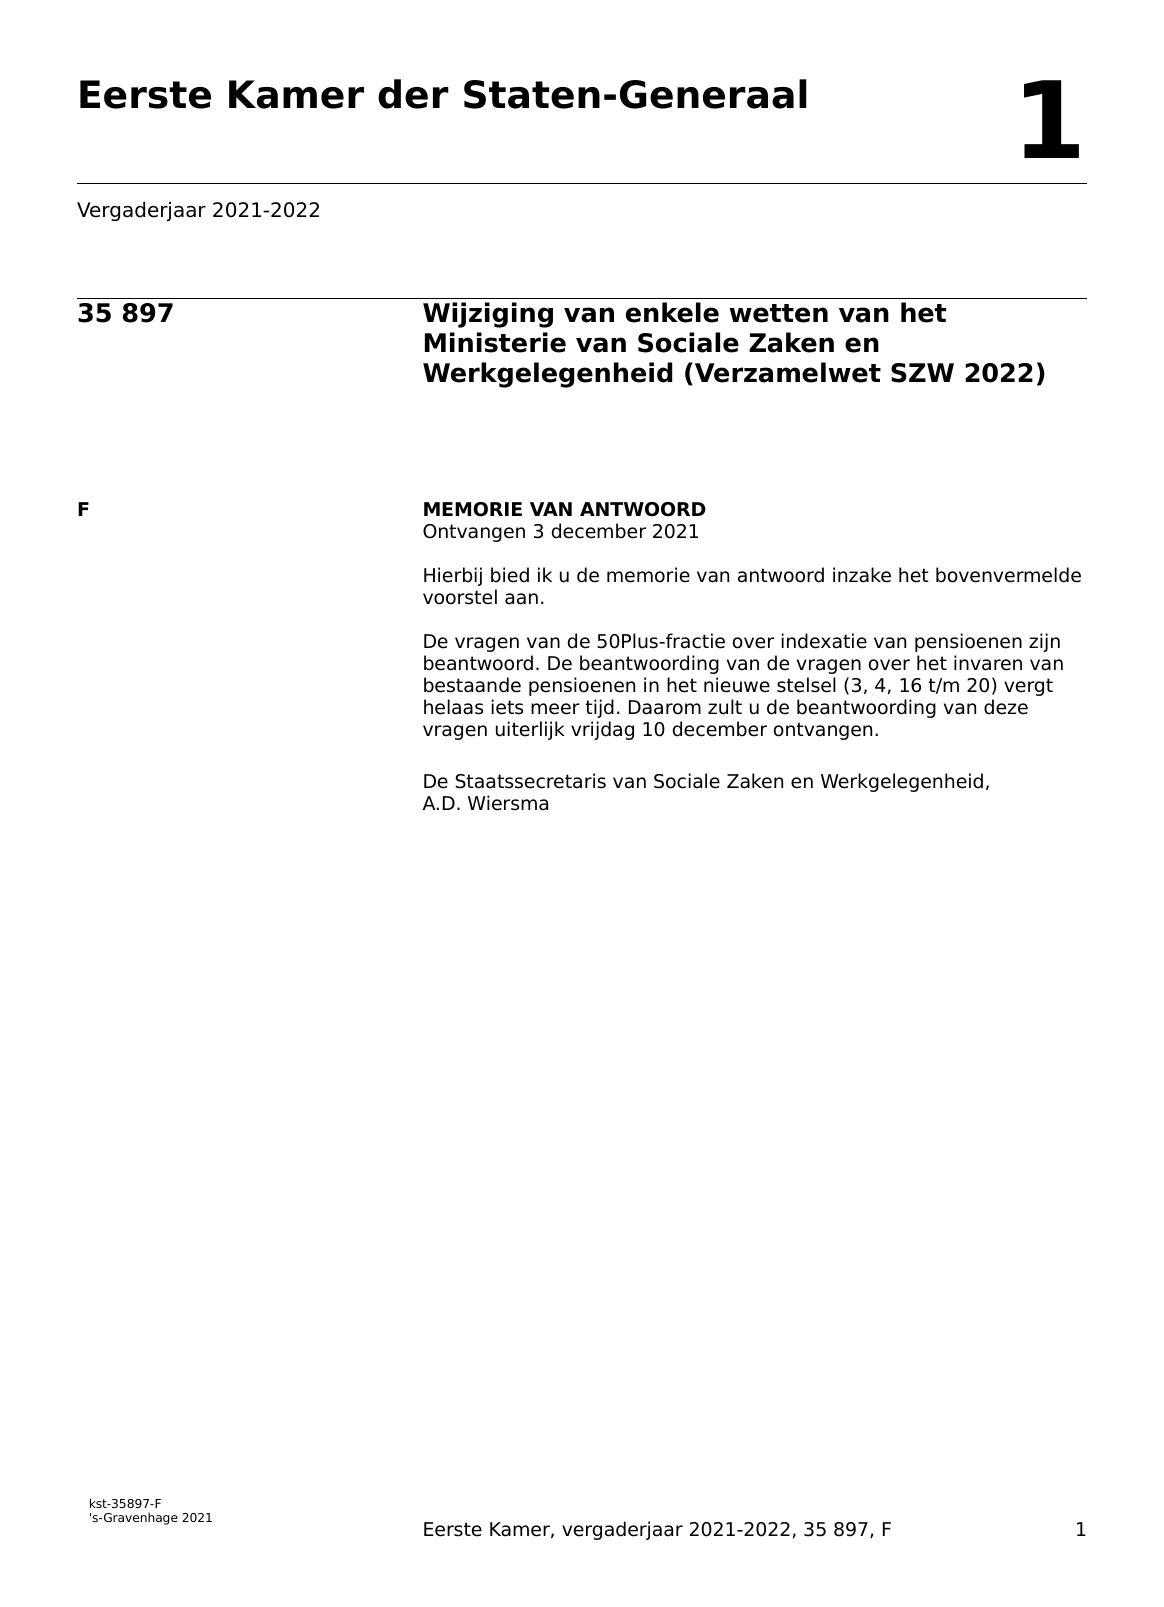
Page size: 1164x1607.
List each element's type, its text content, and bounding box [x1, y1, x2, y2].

subtitle 35 897 Wijziging van enkele wetten van het Ministerie van Sociale Zaken en Werkgelegenheid (Verzamelwet SZW 2022) [77, 299, 1087, 388]
text 's-Gravenhage 2021 [88, 1511, 323, 1525]
text De Staatssecretaris van Sociale Zaken en Werkgelegenheid, A.D. Wiersma [422, 771, 1087, 815]
table_header 1 [886, 59, 1087, 183]
text Hierbij bied ik u de memorie van antwoord inzake het bovenvermelde voorstel aan. [422, 565, 1087, 609]
table_header Eerste Kamer der Staten-Generaal [77, 59, 886, 183]
subtitle F MEMORIE VAN ANTWOORD [77, 499, 1087, 521]
text Ontvangen 3 december 2021 [422, 521, 1087, 543]
text De vragen van de 50Plus-fractie over indexatie van pensioenen zijn beantwoord. De beantwoording van de vragen over het invaren van bestaande pensioenen in het nieuwe stelsel (3, 4, 16 t/m 20) vergt helaas iets meer tijd. Daarom zult u de beantwoording van deze vragen uiterlijk vrijdag 10 december ontvangen. [422, 631, 1087, 741]
table_cell Vergaderjaar 2021-2022 [77, 184, 1087, 298]
text kst-35897-F [88, 1497, 323, 1511]
